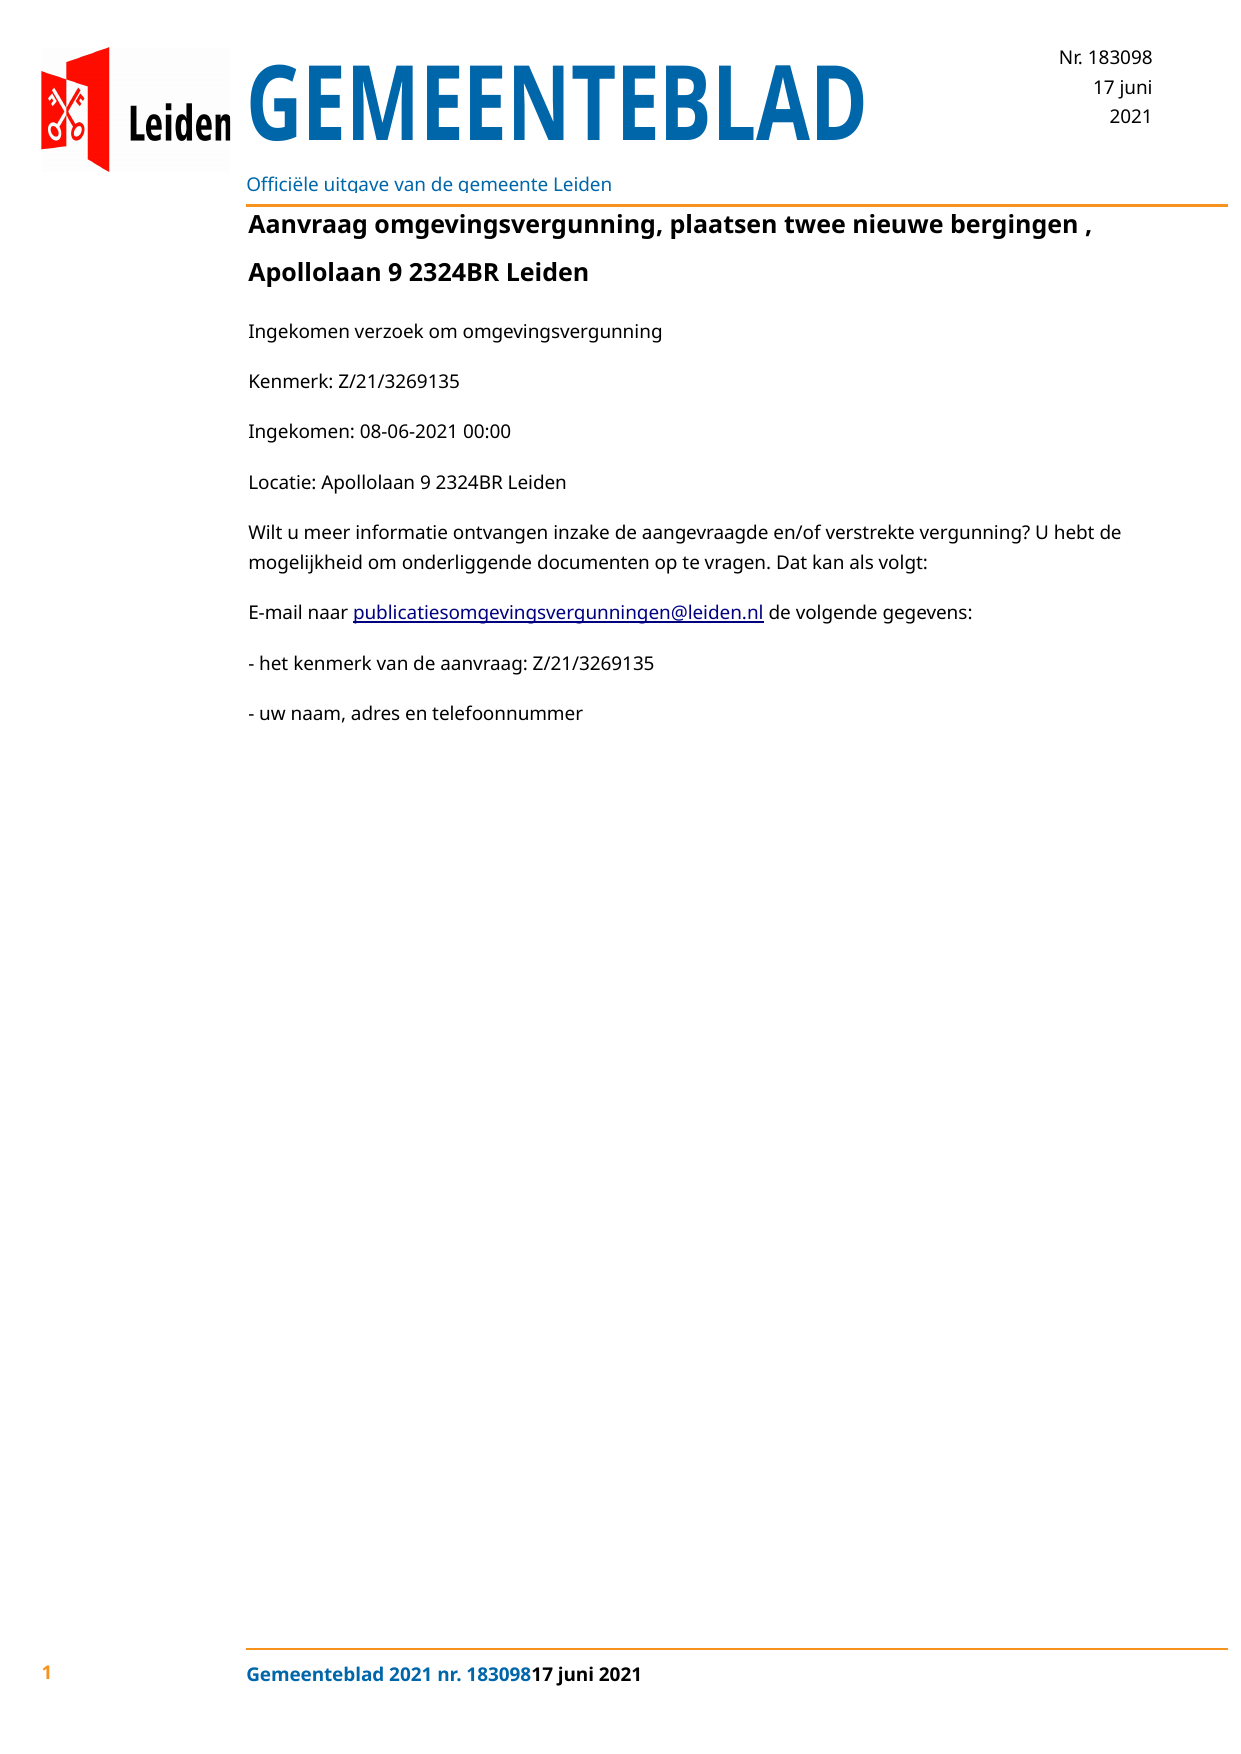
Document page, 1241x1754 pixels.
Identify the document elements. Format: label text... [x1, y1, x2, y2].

text - uw naam, adres en telefoonnummer [248, 700, 1152, 726]
text Aanvraag omgevingsvergunning, plaatsen twee nieuwe bergingen , Apollolaan 9 2324BR Leiden [248, 207, 1152, 288]
text Kenmerk: Z/21/3269135 [248, 368, 1152, 394]
text E-mail naar publicatiesomgevingsvergunningen@leiden.nl de volgende gegevens: [248, 599, 1152, 625]
text - het kenmerk van de aanvraag: Z/21/3269135 [248, 650, 1152, 676]
text Wilt u meer informatie ontvangen inzake de aangevraagde en/of verstrekte vergunning? U hebt de mogelijkheid om onderliggende documenten op te vragen. Dat kan als volgt: [248, 519, 1152, 575]
picture [41, 47, 231, 172]
text Ingekomen verzoek om omgevingsvergunning [248, 318, 1152, 344]
text Ingekomen: 08-06-2021 00:00 [248, 419, 1152, 444]
text Locatie: Apollolaan 9 2324BR Leiden [248, 469, 1152, 495]
